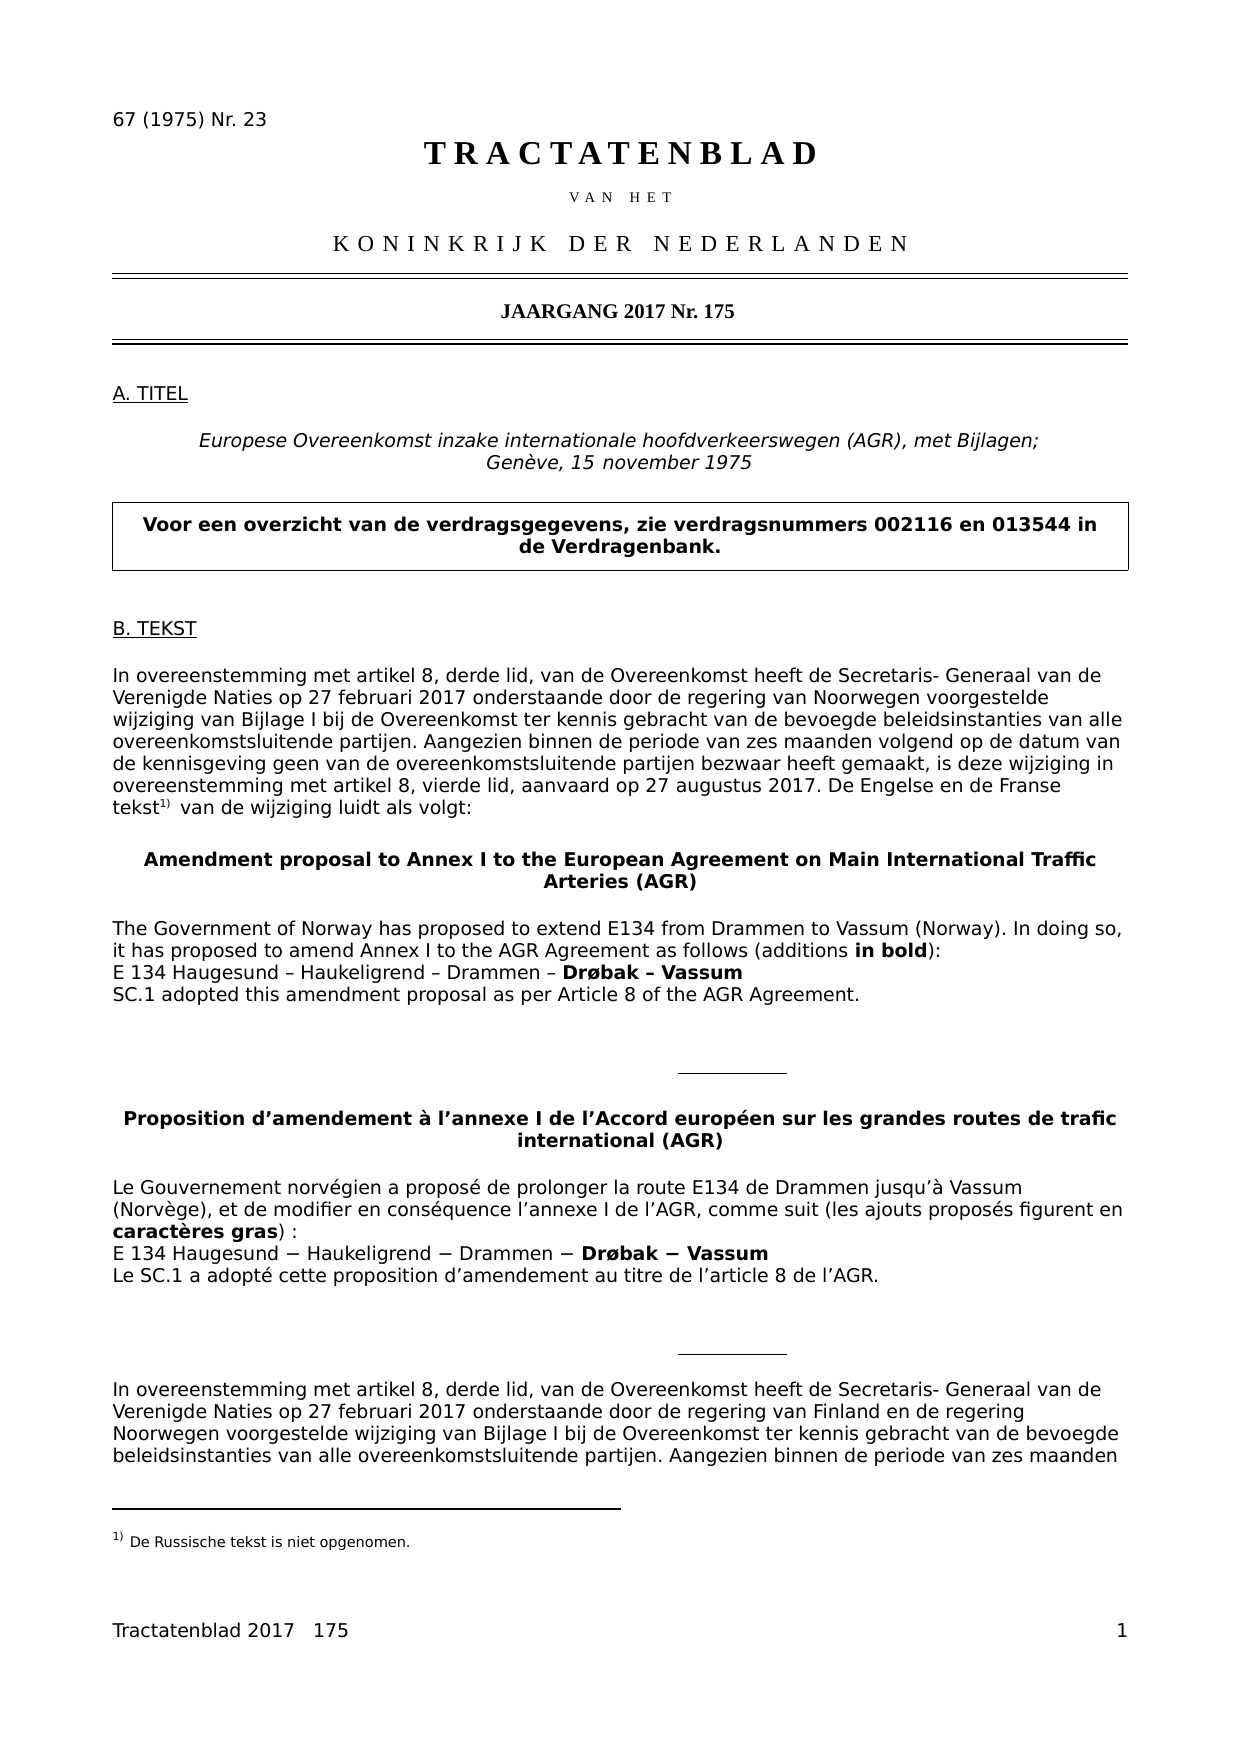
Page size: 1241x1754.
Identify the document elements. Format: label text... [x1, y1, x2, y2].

text Le SC.1 a adopté cette proposition d’amendement au titre de l’article 8 de l’AGR. [112, 1265, 1128, 1287]
subtitle Amendment proposal to Annex I to the European Agreement on Main International Traffic Arteries (AGR) [112, 849, 1128, 893]
text 67 (1975) Nr. 23 [112, 109, 1128, 131]
subtitle B. TEKST [112, 618, 1128, 640]
text Europese Overeenkomst inzake internationale hoofdverkeerswegen (AGR), met Bijlagen; [112, 430, 1128, 452]
text De Russische tekst is niet opgenomen. [112, 1530, 1128, 1552]
text Le Gouvernement norvégien a proposé de prolonger la route E134 de Drammen jusqu’à Vassum (Norvège), et de modifier en conséquence l’annexe I de l’AGR, comme suit (les ajouts proposés figurent en caractères gras) : [112, 1177, 1128, 1243]
text In overeenstemming met artikel 8, derde lid, van de Overeenkomst heeft de Secretaris- Generaal van de Verenigde Naties op 27 februari 2017 onderstaande door de regering van Noorwegen voorgestelde wijziging van Bijlage I bij de Overeenkomst ter kennis gebracht van de bevoegde beleidsinstanties van alle overeenkomstsluitende partijen. Aangezien binnen de periode van zes maanden volgend op de datum van de kennisgeving geen van de overeenkomstsluitende partijen bezwaar heeft gemaakt, is deze wijziging in overeenstemming met artikel 8, vierde lid, aanvaard op 27 augustus 2017. De Engelse en de Franse tekst van de wijziging luidt als volgt: [112, 665, 1128, 819]
text In overeenstemming met artikel 8, derde lid, van de Overeenkomst heeft de Secretaris- Generaal van de Verenigde Naties op 27 februari 2017 onderstaande door de regering van Finland en de regering Noorwegen voorgestelde wijziging van Bijlage I bij de Overeenkomst ter kennis gebracht van de bevoegde beleidsinstanties van alle overeenkomstsluitende partijen. Aangezien binnen de periode van zes maanden [112, 1379, 1128, 1467]
text SC.1 adopted this amendment proposal as per Article 8 of the AGR Agreement. [112, 984, 1128, 1006]
text Genève, 15 november 1975 [112, 452, 1128, 474]
text E 134 Haugesund – Haukeligrend – Drammen – Drøbak – Vassum [112, 962, 1128, 984]
subtitle A. TITEL [112, 383, 1128, 405]
text VAN HET [112, 189, 1128, 206]
text E 134 Haugesund − Haukeligrend − Drammen − Drøbak − Vassum [112, 1243, 1128, 1265]
text KONINKRIJK DER NEDERLANDEN [112, 229, 1128, 256]
subtitle Proposition d’amendement à l’annexe I de l’Accord européen sur les grandes routes de trafic international (AGR) [112, 1108, 1128, 1152]
text TRACTATENBLAD [112, 133, 1128, 172]
text JAARGANG 2017 Nr. 175 [112, 299, 1128, 323]
text The Government of Norway has proposed to extend E134 from Drammen to Vassum (Norway). In doing so, it has proposed to amend Annex I to the AGR Agreement as follows (additions in bold): [112, 918, 1128, 962]
